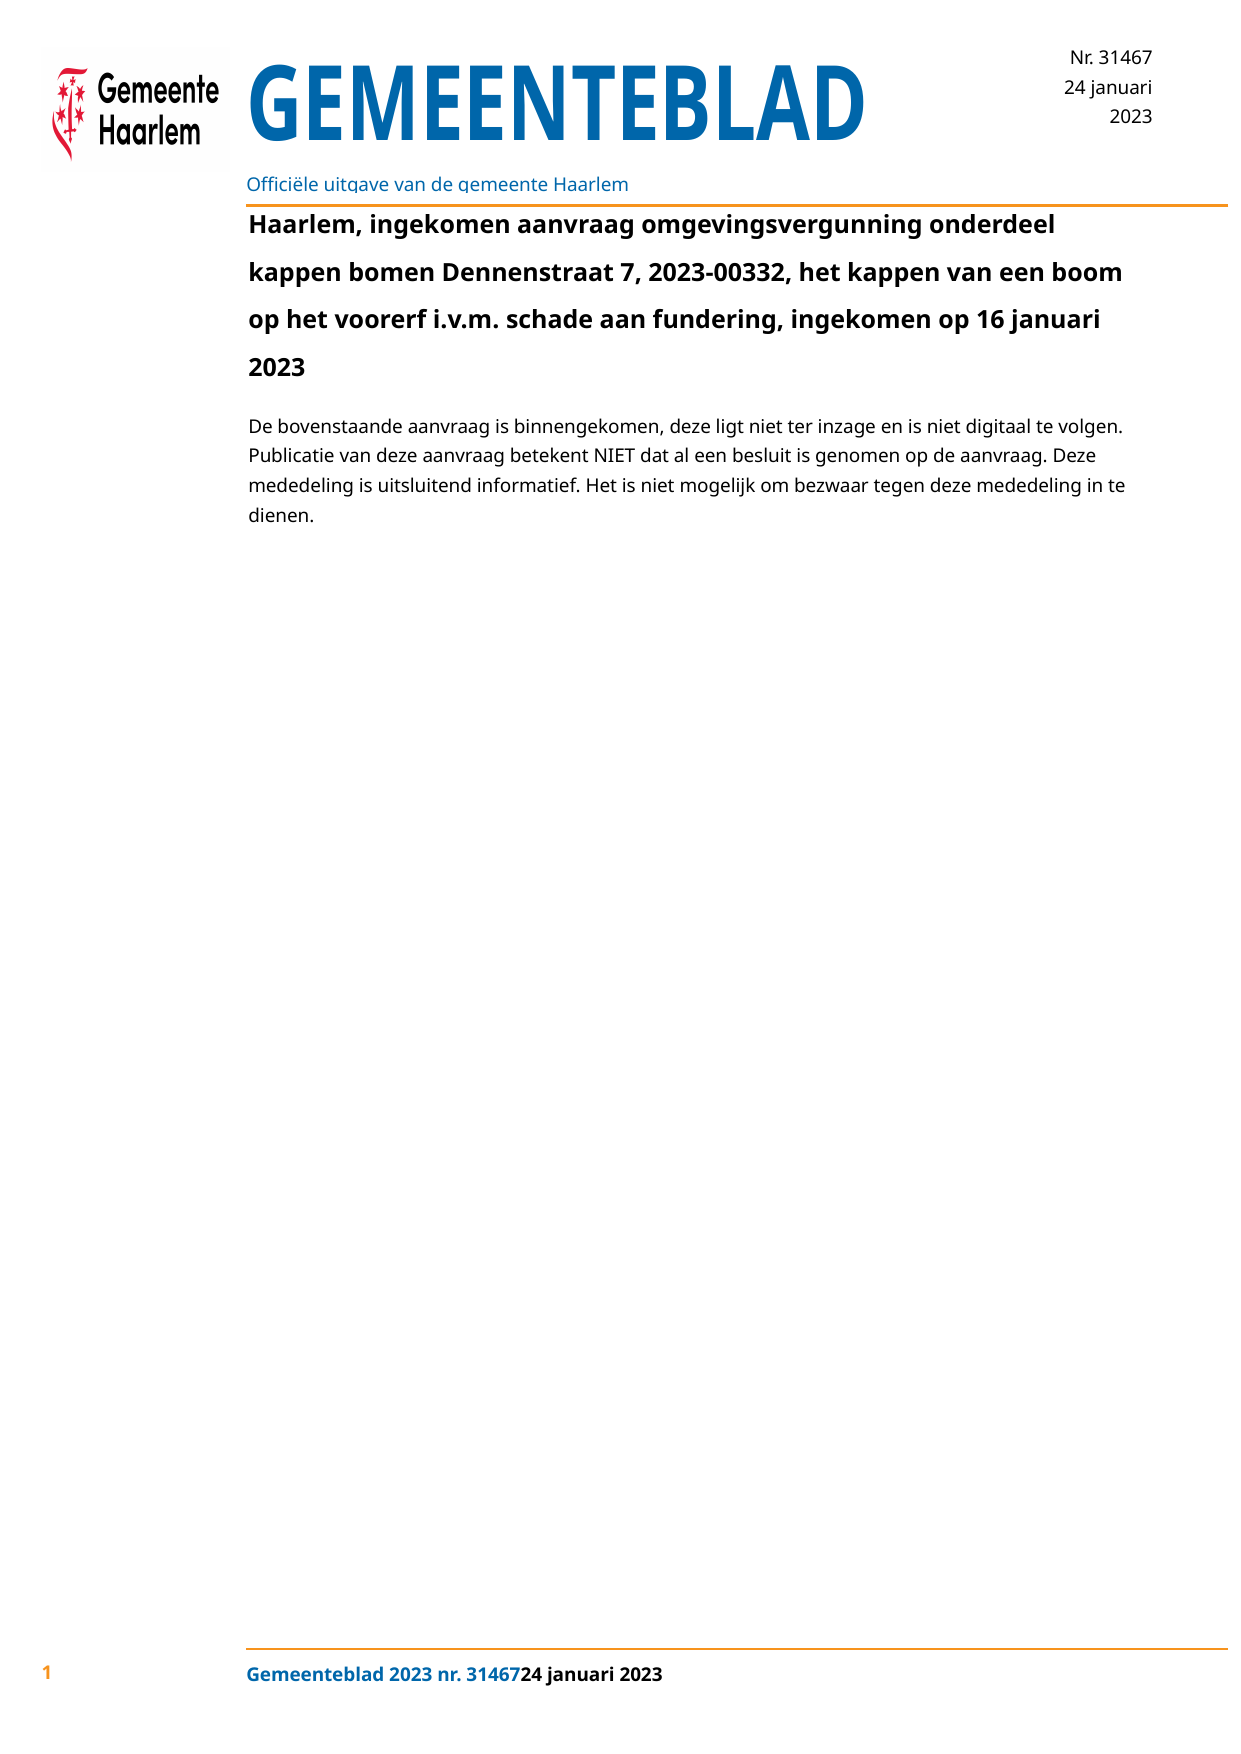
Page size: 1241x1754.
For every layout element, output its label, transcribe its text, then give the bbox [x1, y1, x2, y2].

picture [41, 47, 231, 172]
text De bovenstaande aanvraag is binnengekomen, deze ligt niet ter inzage en is niet digitaal te volgen. Publicatie van deze aanvraag betekent NIET dat al een besluit is genomen op de aanvraag. Deze mededeling is uitsluitend informatief. Het is niet mogelijk om bezwaar tegen deze mededeling in te dienen. [248, 413, 1152, 528]
text Haarlem, ingekomen aanvraag omgevingsvergunning onderdeel kappen bomen Dennenstraat 7, 2023-00332, het kappen van een boom op het voorerf i.v.m. schade aan fundering, ingekomen op 16 januari 2023 [248, 207, 1152, 384]
